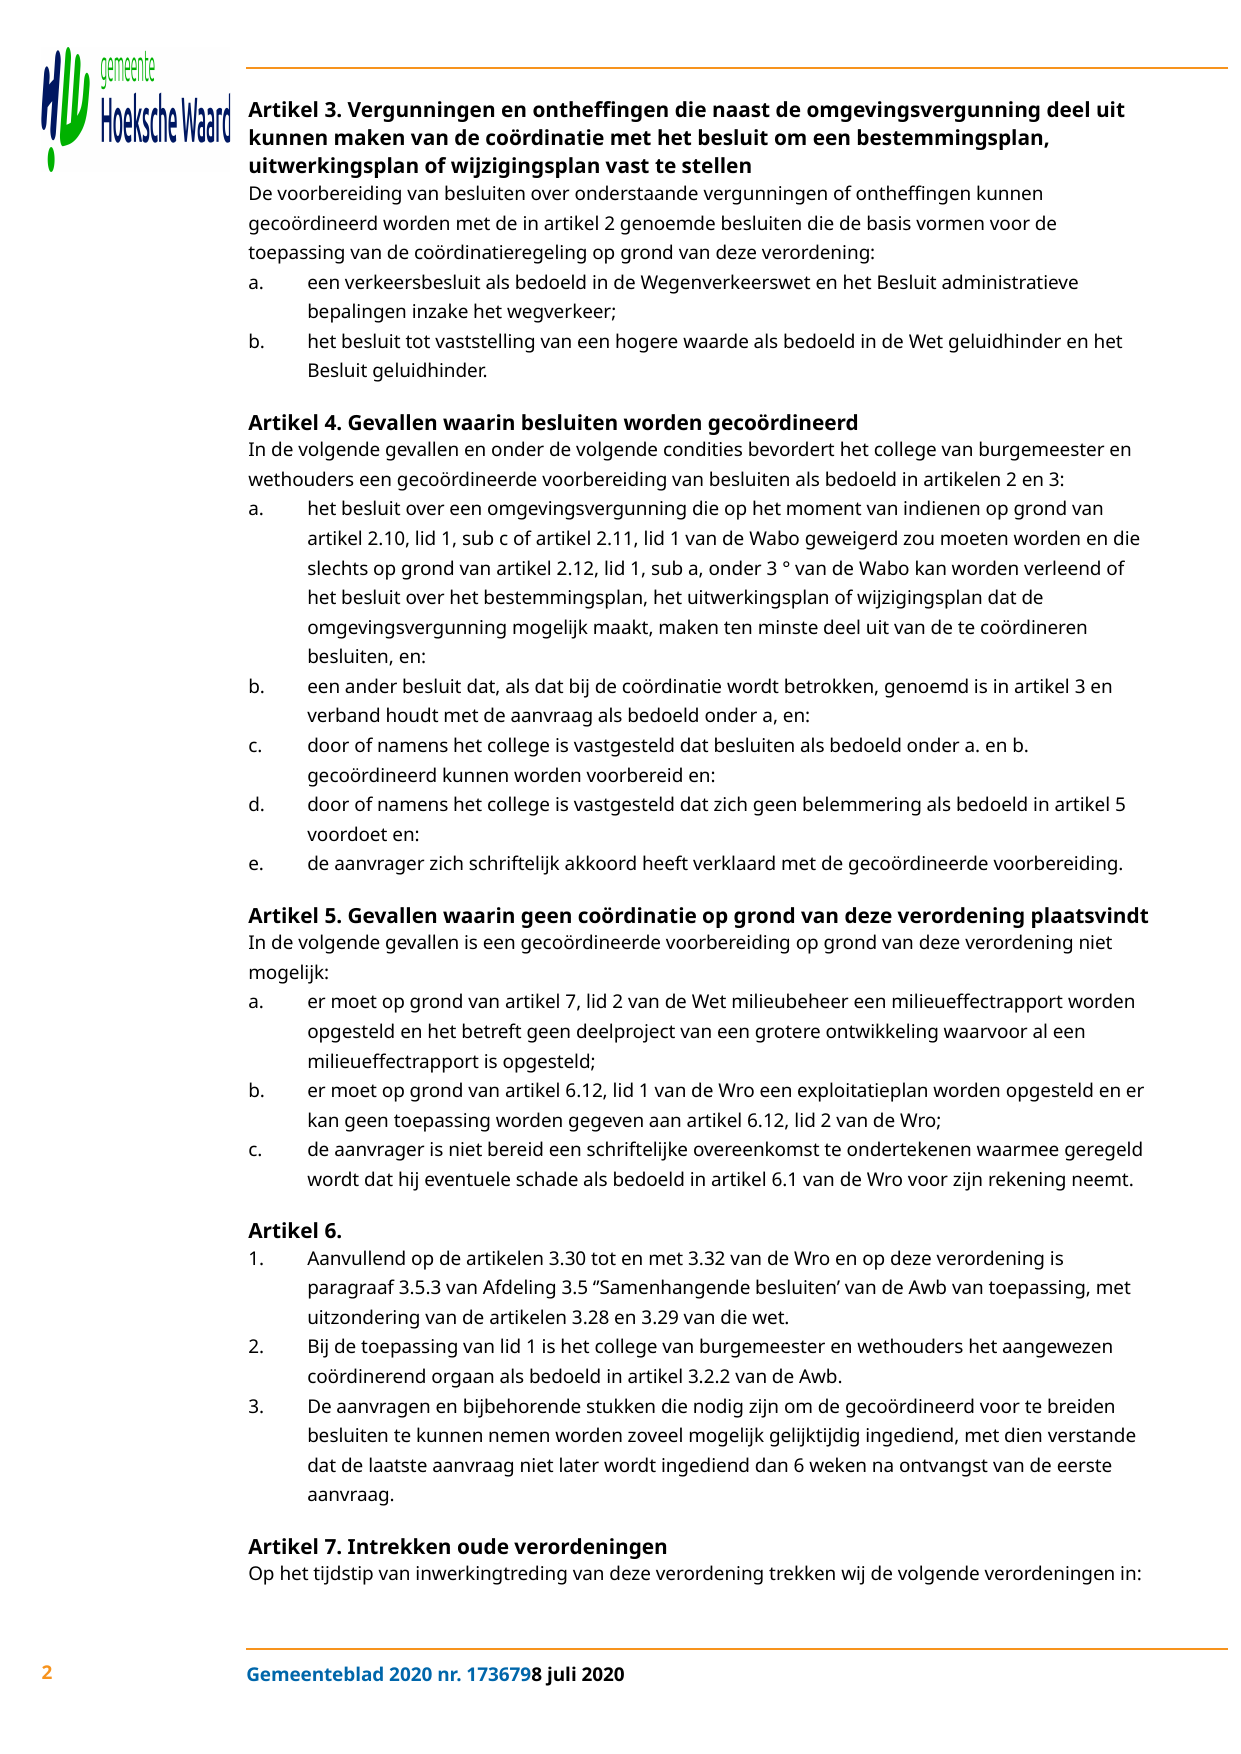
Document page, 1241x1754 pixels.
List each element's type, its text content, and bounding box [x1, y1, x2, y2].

text De voorbereiding van besluiten over onderstaande vergunningen of ontheffingen kunnen gecoördineerd worden met de in artikel 2 genoemde besluiten die de basis vormen voor de toepassing van de coördinatieregeling op grond van deze verordening: [248, 180, 1152, 265]
text Artikel 3. Vergunningen en ontheffingen die naast de omgevingsvergunning deel uit kunnen maken van de coördinatie met het besluit om een bestemmingsplan, uitwerkingsplan of wijzigingsplan vast te stellen [248, 95, 1152, 180]
text Artikel 7. Intrekken oude verordeningen [248, 1532, 1152, 1561]
list er moet op grond van artikel 6.12, lid 1 van de Wro een exploitatieplan worden opgesteld en er kan geen toepassing worden gegeven aan artikel 6.12, lid 2 van de Wro; [248, 1077, 1152, 1133]
list De aanvragen en bijbehorende stukken die nodig zijn om de gecoördineerd voor te breiden besluiten te kunnen nemen worden zoveel mogelijk gelijktijdig ingediend, met dien verstande dat de laatste aanvraag niet later wordt ingediend dan 6 weken na ontvangst van de eerste aanvraag. [248, 1393, 1152, 1507]
list een ander besluit dat, als dat bij de coördinatie wordt betrokken, genoemd is in artikel 3 en verband houdt met de aanvraag als bedoeld onder a, en: [248, 673, 1152, 728]
list Aanvullend op de artikelen 3.30 tot en met 3.32 van de Wro en op deze verordening is paragraaf 3.5.3 van Afdeling 3.5 ‘’Samenhangende besluiten’ van de Awb van toepassing, met uitzondering van de artikelen 3.28 en 3.29 van die wet. [248, 1245, 1152, 1330]
text In de volgende gevallen en onder de volgende condities bevordert het college van burgemeester en wethouders een gecoördineerde voorbereiding van besluiten als bedoeld in artikelen 2 en 3: [248, 436, 1152, 492]
text Op het tijdstip van inwerkingtreding van deze verordening trekken wij de volgende verordeningen in: [248, 1561, 1152, 1586]
list er moet op grond van artikel 7, lid 2 van de Wet milieubeheer een milieueffectrapport worden opgesteld en het betreft geen deelproject van een grotere ontwikkeling waarvoor al een milieueffectrapport is opgesteld; [248, 989, 1152, 1073]
list het besluit over een omgevingsvergunning die op het moment van indienen op grond van artikel 2.10, lid 1, sub c of artikel 2.11, lid 1 van de Wabo geweigerd zou moeten worden en die slechts op grond van artikel 2.12, lid 1, sub a, onder 3 ° van de Wabo kan worden verleend of het besluit over het bestemmingsplan, het uitwerkingsplan of wijzigingsplan dat de omgevingsvergunning mogelijk maakt, maken ten minste deel uit van de te coördineren besluiten, en: [248, 496, 1152, 669]
picture [41, 47, 231, 172]
list Bij de toepassing van lid 1 is het college van burgemeester en wethouders het aangewezen coördinerend orgaan als bedoeld in artikel 3.2.2 van de Awb. [248, 1334, 1152, 1389]
list het besluit tot vaststelling van een hogere waarde als bedoeld in de Wet geluidhinder en het Besluit geluidhinder. [248, 328, 1152, 383]
list de aanvrager zich schriftelijk akkoord heeft verklaard met de gecoördineerde voorbereiding. [248, 851, 1152, 876]
text Artikel 4. Gevallen waarin besluiten worden gecoördineerd [248, 408, 1152, 436]
list door of namens het college is vastgesteld dat zich geen belemmering als bedoeld in artikel 5 voordoet en: [248, 791, 1152, 847]
list door of namens het college is vastgesteld dat besluiten als bedoeld onder a. en b. gecoördineerd kunnen worden voorbereid en: [248, 732, 1152, 788]
list een verkeersbesluit als bedoeld in de Wegenverkeerswet en het Besluit administratieve bepalingen inzake het wegverkeer; [248, 269, 1152, 324]
text Artikel 5. Gevallen waarin geen coördinatie op grond van deze verordening plaatsvindt [248, 901, 1152, 929]
text In de volgende gevallen is een gecoördineerde voorbereiding op grond van deze verordening niet mogelijk: [248, 929, 1152, 985]
list de aanvrager is niet bereid een schriftelijke overeenkomst te ondertekenen waarmee geregeld wordt dat hij eventuele schade als bedoeld in artikel 6.1 van de Wro voor zijn rekening neemt. [248, 1137, 1152, 1192]
text Artikel 6. [248, 1217, 1152, 1245]
